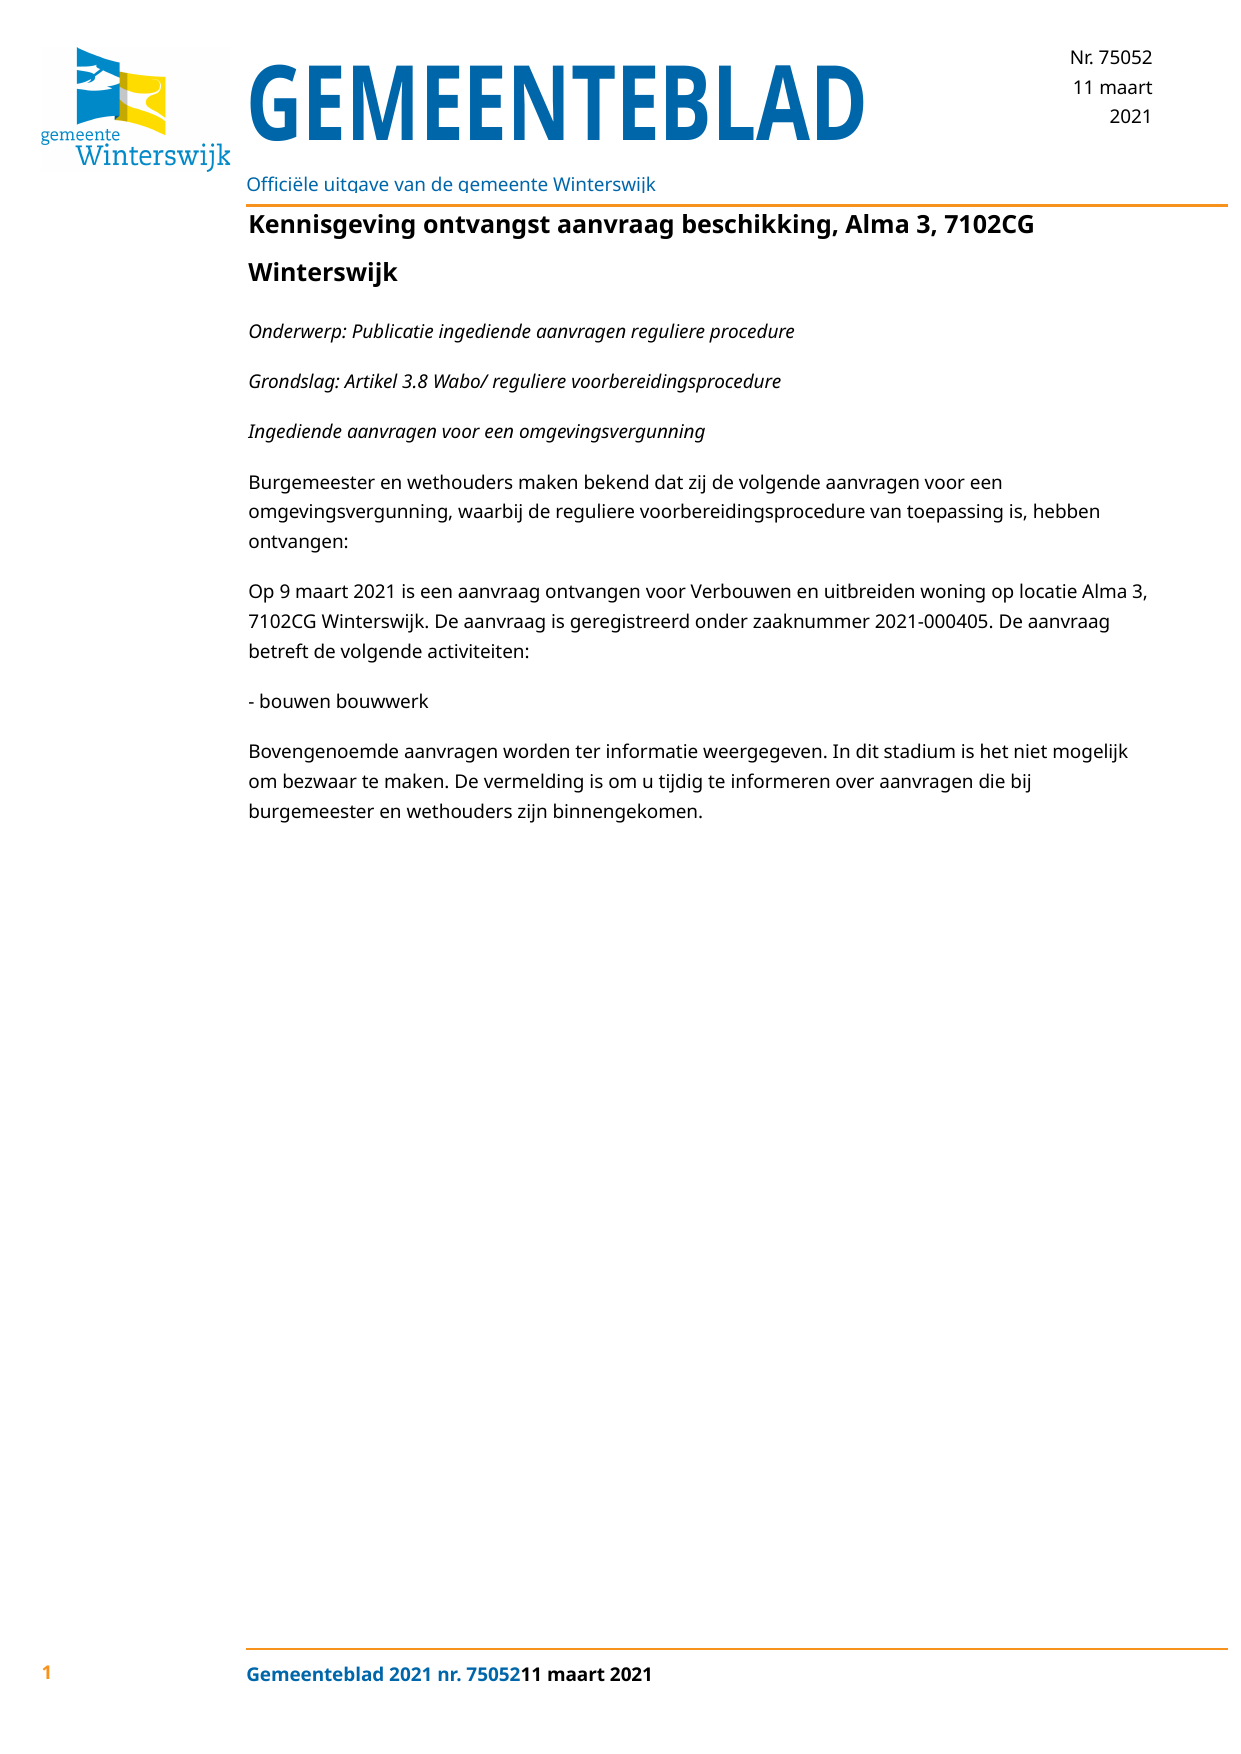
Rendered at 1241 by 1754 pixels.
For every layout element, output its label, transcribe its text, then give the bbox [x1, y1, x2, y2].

picture [41, 47, 231, 172]
text - bouwen bouwwerk [248, 688, 1152, 714]
text Kennisgeving ontvangst aanvraag beschikking, Alma 3, 7102CG Winterswijk [248, 207, 1152, 288]
text Op 9 maart 2021 is een aanvraag ontvangen voor Verbouwen en uitbreiden woning op locatie Alma 3, 7102CG Winterswijk. De aanvraag is geregistreerd onder zaaknummer 2021-000405. De aanvraag betreft de volgende activiteiten: [248, 579, 1152, 664]
text Burgemeester en wethouders maken bekend dat zij de volgende aanvragen voor een omgevingsvergunning, waarbij de reguliere voorbereidingsprocedure van toepassing is, hebben ontvangen: [248, 469, 1152, 554]
picture [225, 153, 231, 162]
text Bovengenoemde aanvragen worden ter informatie weergegeven. In dit stadium is het niet mogelijk om bezwaar te maken. De vermelding is om u tijdig te informeren over aanvragen die bij burgemeester en wethouders zijn binnengekomen. [248, 739, 1152, 824]
text Ingediende aanvragen voor een omgevingsvergunning [248, 419, 1152, 444]
text Onderwerp: Publicatie ingediende aanvragen reguliere procedure [248, 318, 1152, 344]
text Grondslag: Artikel 3.8 Wabo/ reguliere voorbereidingsprocedure [248, 368, 1152, 394]
